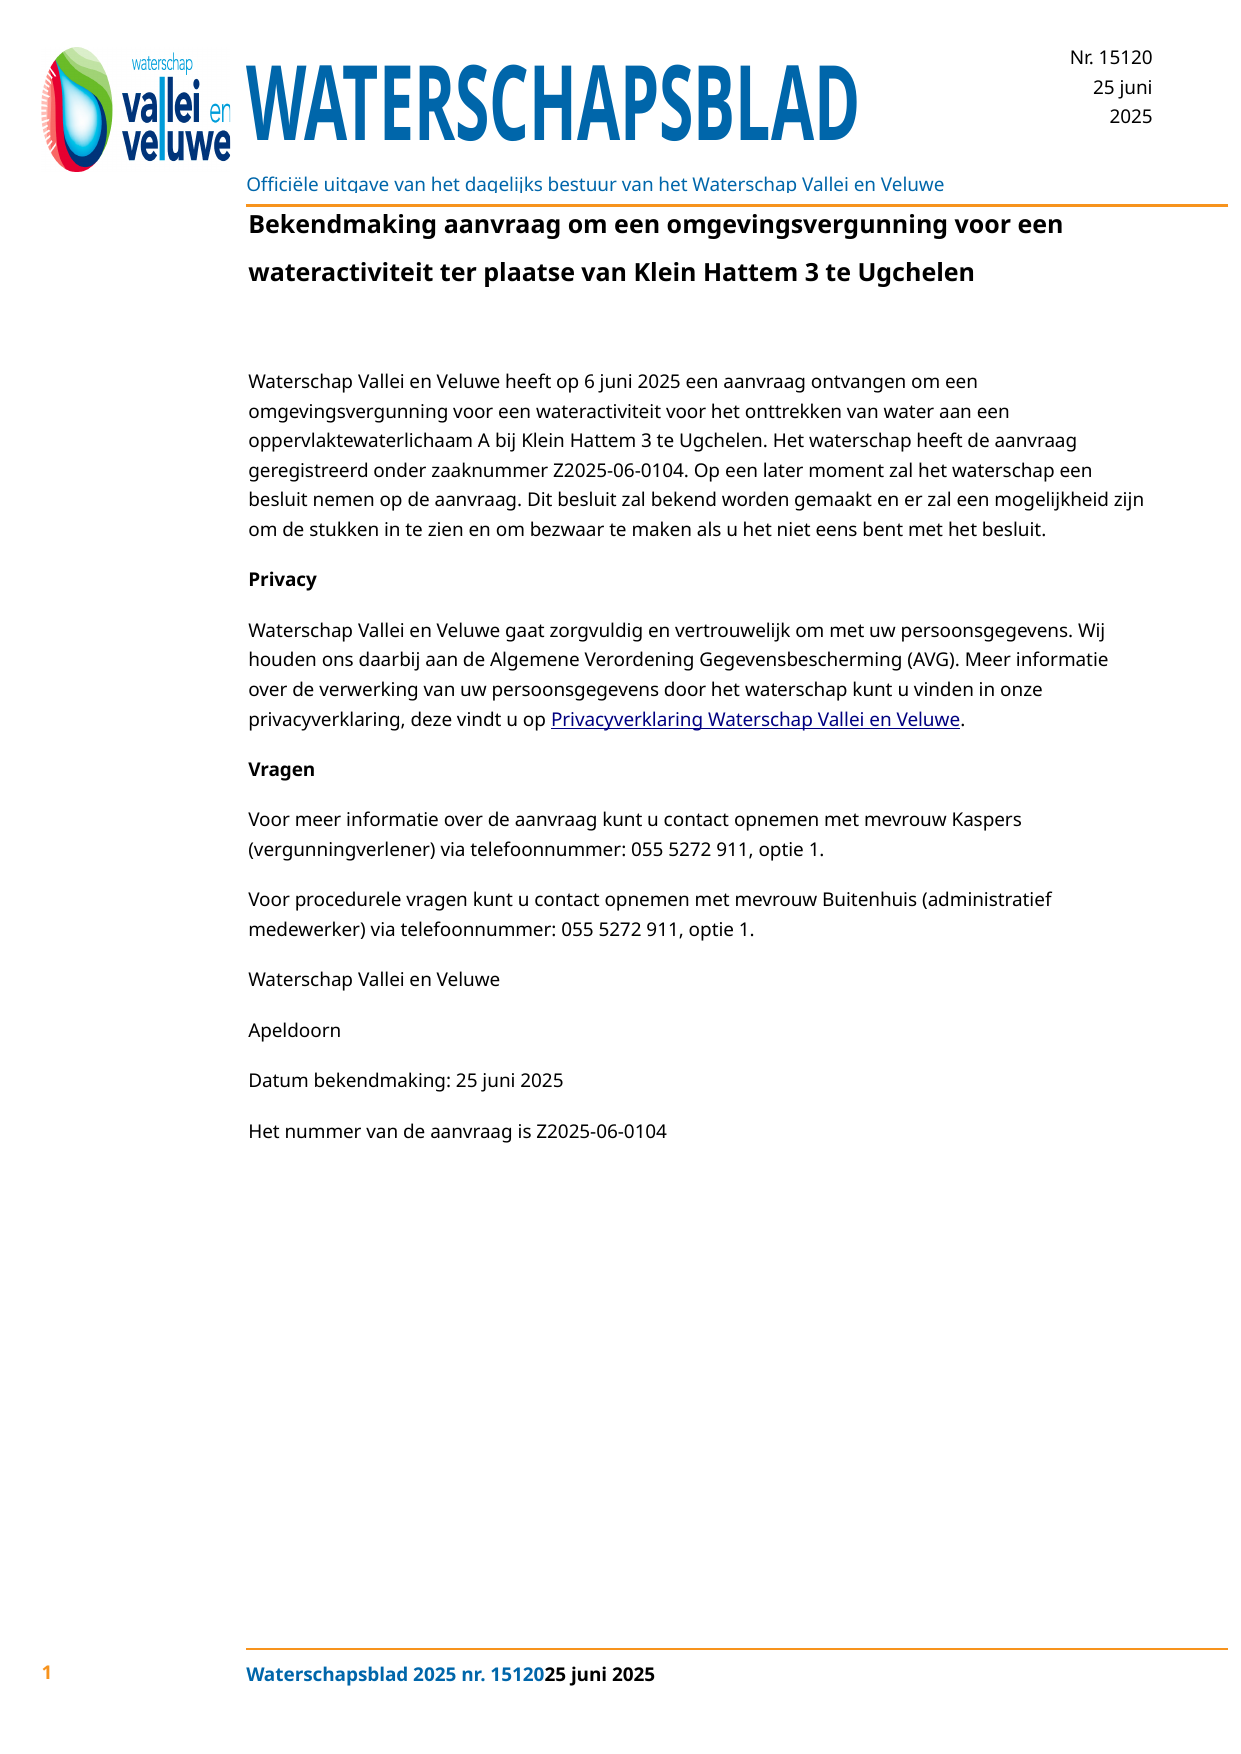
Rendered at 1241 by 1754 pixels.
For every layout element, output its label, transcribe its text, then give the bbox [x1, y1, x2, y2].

text Voor procedurele vragen kunt u contact opnemen met mevrouw Buitenhuis (administratief medewerker) via telefoonnummer: 055 5272 911, optie 1. [248, 887, 1152, 942]
picture [41, 47, 231, 172]
text Bekendmaking aanvraag om een omgevingsvergunning voor een wateractiviteit ter plaatse van Klein Hattem 3 te Ugchelen [248, 207, 1152, 288]
text Apeldoorn [248, 1017, 1152, 1043]
text Waterschap Vallei en Veluwe [248, 967, 1152, 992]
text Datum bekendmaking: 25 juni 2025 [248, 1067, 1152, 1093]
text Waterschap Vallei en Veluwe gaat zorgvuldig en vertrouwelijk om met uw persoonsgegevens. Wij houden ons daarbij aan de Algemene Verordening Gegevensbescherming (AVG). Meer informatie over de verwerking van uw persoonsgegevens door het waterschap kunt u vinden in onze privacyverklaring, deze vindt u op Privacyverklaring Waterschap Vallei en Veluwe. [248, 617, 1152, 732]
text Voor meer informatie over de aanvraag kunt u contact opnemen met mevrouw Kaspers (vergunningverlener) via telefoonnummer: 055 5272 911, optie 1. [248, 807, 1152, 862]
text Waterschap Vallei en Veluwe heeft op 6 juni 2025 een aanvraag ontvangen om een omgevingsvergunning voor een wateractiviteit voor het onttrekken van water aan een oppervlaktewaterlichaam A bij Klein Hattem 3 te Ugchelen. Het waterschap heeft de aanvraag geregistreerd onder zaaknummer Z2025-06-0104. Op een later moment zal het waterschap een besluit nemen op de aanvraag. Dit besluit zal bekend worden gemaakt en er zal een mogelijkheid zijn om de stukken in te zien en om bezwaar te maken als u het niet eens bent met het besluit. [248, 368, 1152, 542]
text Vragen [248, 756, 1152, 782]
text Het nummer van de aanvraag is Z2025-06-0104 [248, 1118, 1152, 1144]
text Privacy [248, 567, 1152, 592]
